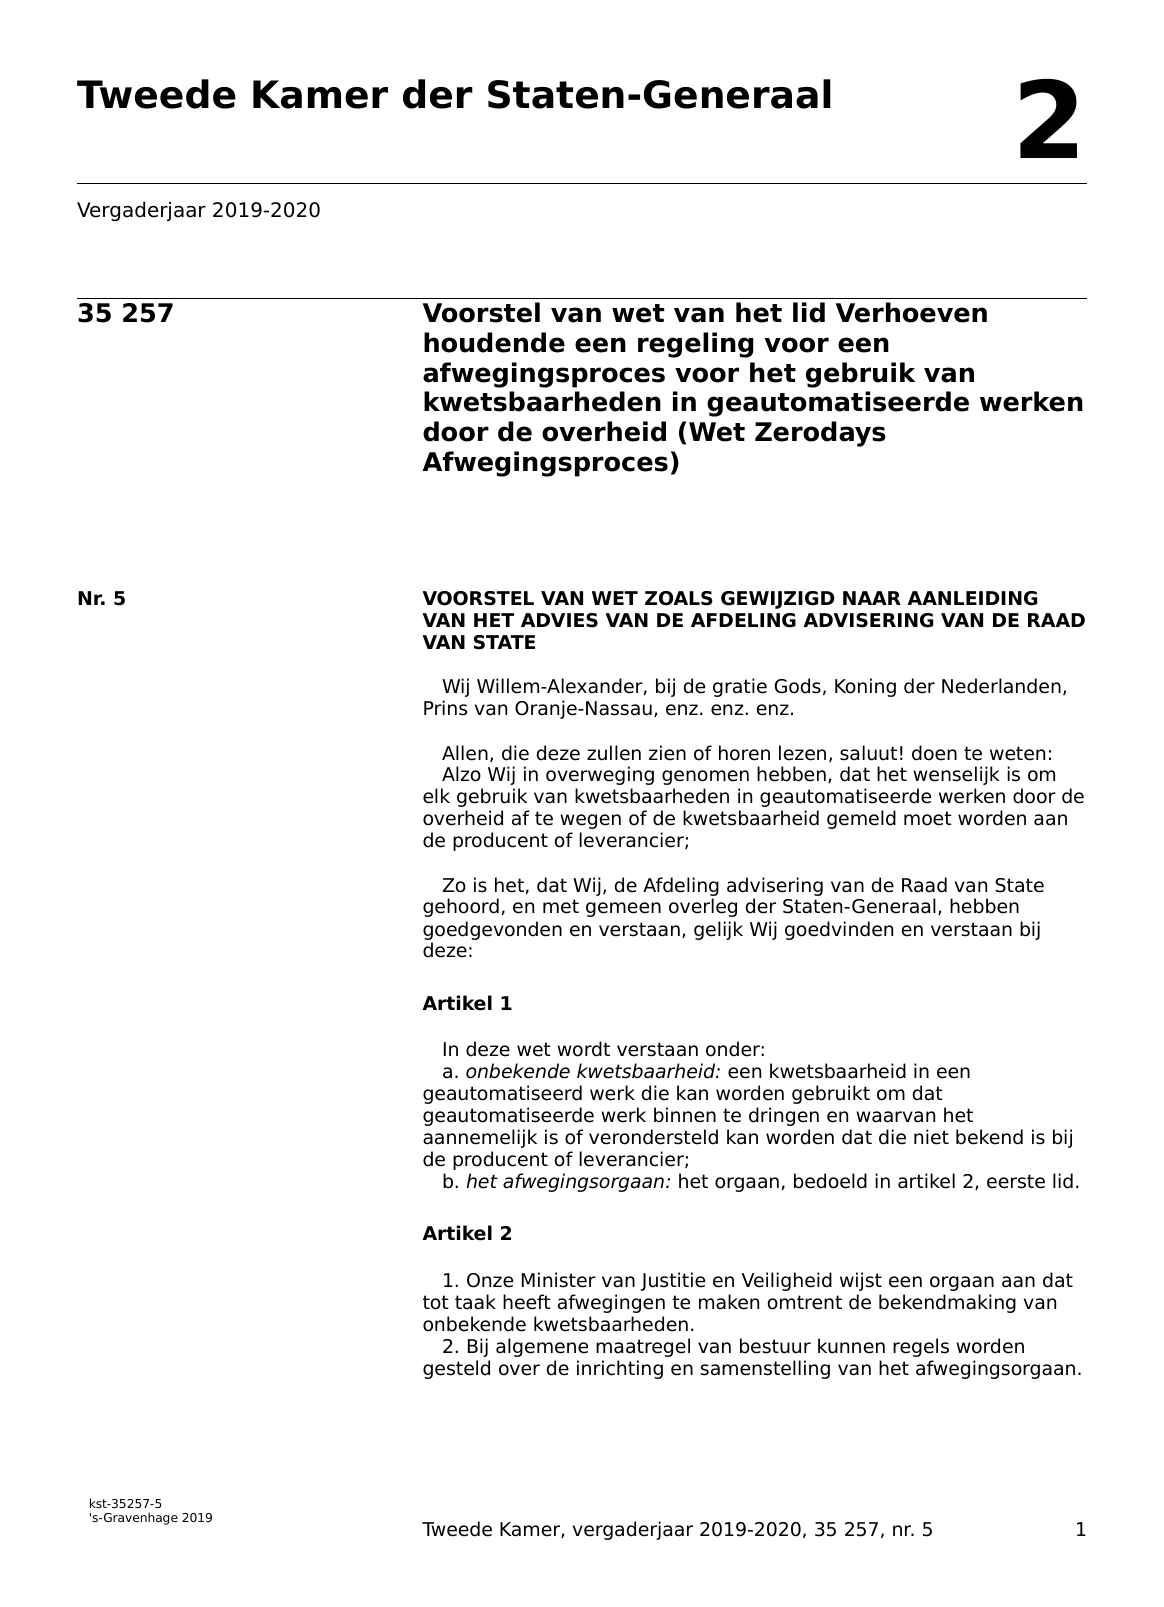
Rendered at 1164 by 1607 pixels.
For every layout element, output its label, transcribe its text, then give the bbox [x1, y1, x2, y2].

subtitle Nr. 5 VOORSTEL VAN WET ZOALS GEWIJZIGD NAAR AANLEIDING VAN HET ADVIES VAN DE AFDELING ADVISERING VAN DE RAAD VAN STATE [77, 588, 1087, 654]
text Wij Willem-Alexander, bij de gratie Gods, Koning der Nederlanden, Prins van Oranje-Nassau, enz. enz. enz. [422, 676, 1087, 720]
text Zo is het, dat Wij, de Afdeling advisering van de Raad van State gehoord, en met gemeen overleg der Staten-Generaal, hebben goedgevonden en verstaan, gelijk Wij goedvinden en verstaan bij deze: [422, 874, 1087, 962]
subtitle 35 257 Voorstel van wet van het lid Verhoeven houdende een regeling voor een afwegingsproces voor het gebruik van kwetsbaarheden in geautomatiseerde werken door de overheid (Wet Zerodays Afwegingsproces) [77, 299, 1087, 477]
text kst-35257-5 [88, 1497, 323, 1511]
table_header Tweede Kamer der Staten-Generaal [77, 59, 886, 183]
text 2. Bij algemene maatregel van bestuur kunnen regels worden gesteld over de inrichting en samenstelling van het afwegingsorgaan. [422, 1336, 1087, 1380]
text b. het afwegingsorgaan: het orgaan, bedoeld in artikel 2, eerste lid. [422, 1171, 1087, 1193]
table_cell Vergaderjaar 2019-2020 [77, 184, 1087, 298]
text In deze wet wordt verstaan onder: [422, 1039, 1087, 1061]
table_header 2 [886, 59, 1087, 183]
text 's-Gravenhage 2019 [88, 1511, 323, 1525]
text Allen, die deze zullen zien of horen lezen, saluut! doen te weten: [422, 742, 1087, 764]
text 1. Onze Minister van Justitie en Veiligheid wijst een orgaan aan dat tot taak heeft afwegingen te maken omtrent de bekendmaking van onbekende kwetsbaarheden. [422, 1270, 1087, 1336]
text Alzo Wij in overweging genomen hebben, dat het wenselijk is om elk gebruik van kwetsbaarheden in geautomatiseerde werken door de overheid af te wegen of de kwetsbaarheid gemeld moet worden aan de producent of leverancier; [422, 764, 1087, 852]
text a. onbekende kwetsbaarheid: een kwetsbaarheid in een geautomatiseerd werk die kan worden gebruikt om dat geautomatiseerde werk binnen te dringen en waarvan het aannemelijk is of verondersteld kan worden dat die niet bekend is bij de producent of leverancier; [422, 1061, 1087, 1171]
subtitle Artikel 2 [422, 1223, 1087, 1245]
subtitle Artikel 1 [422, 992, 1087, 1014]
